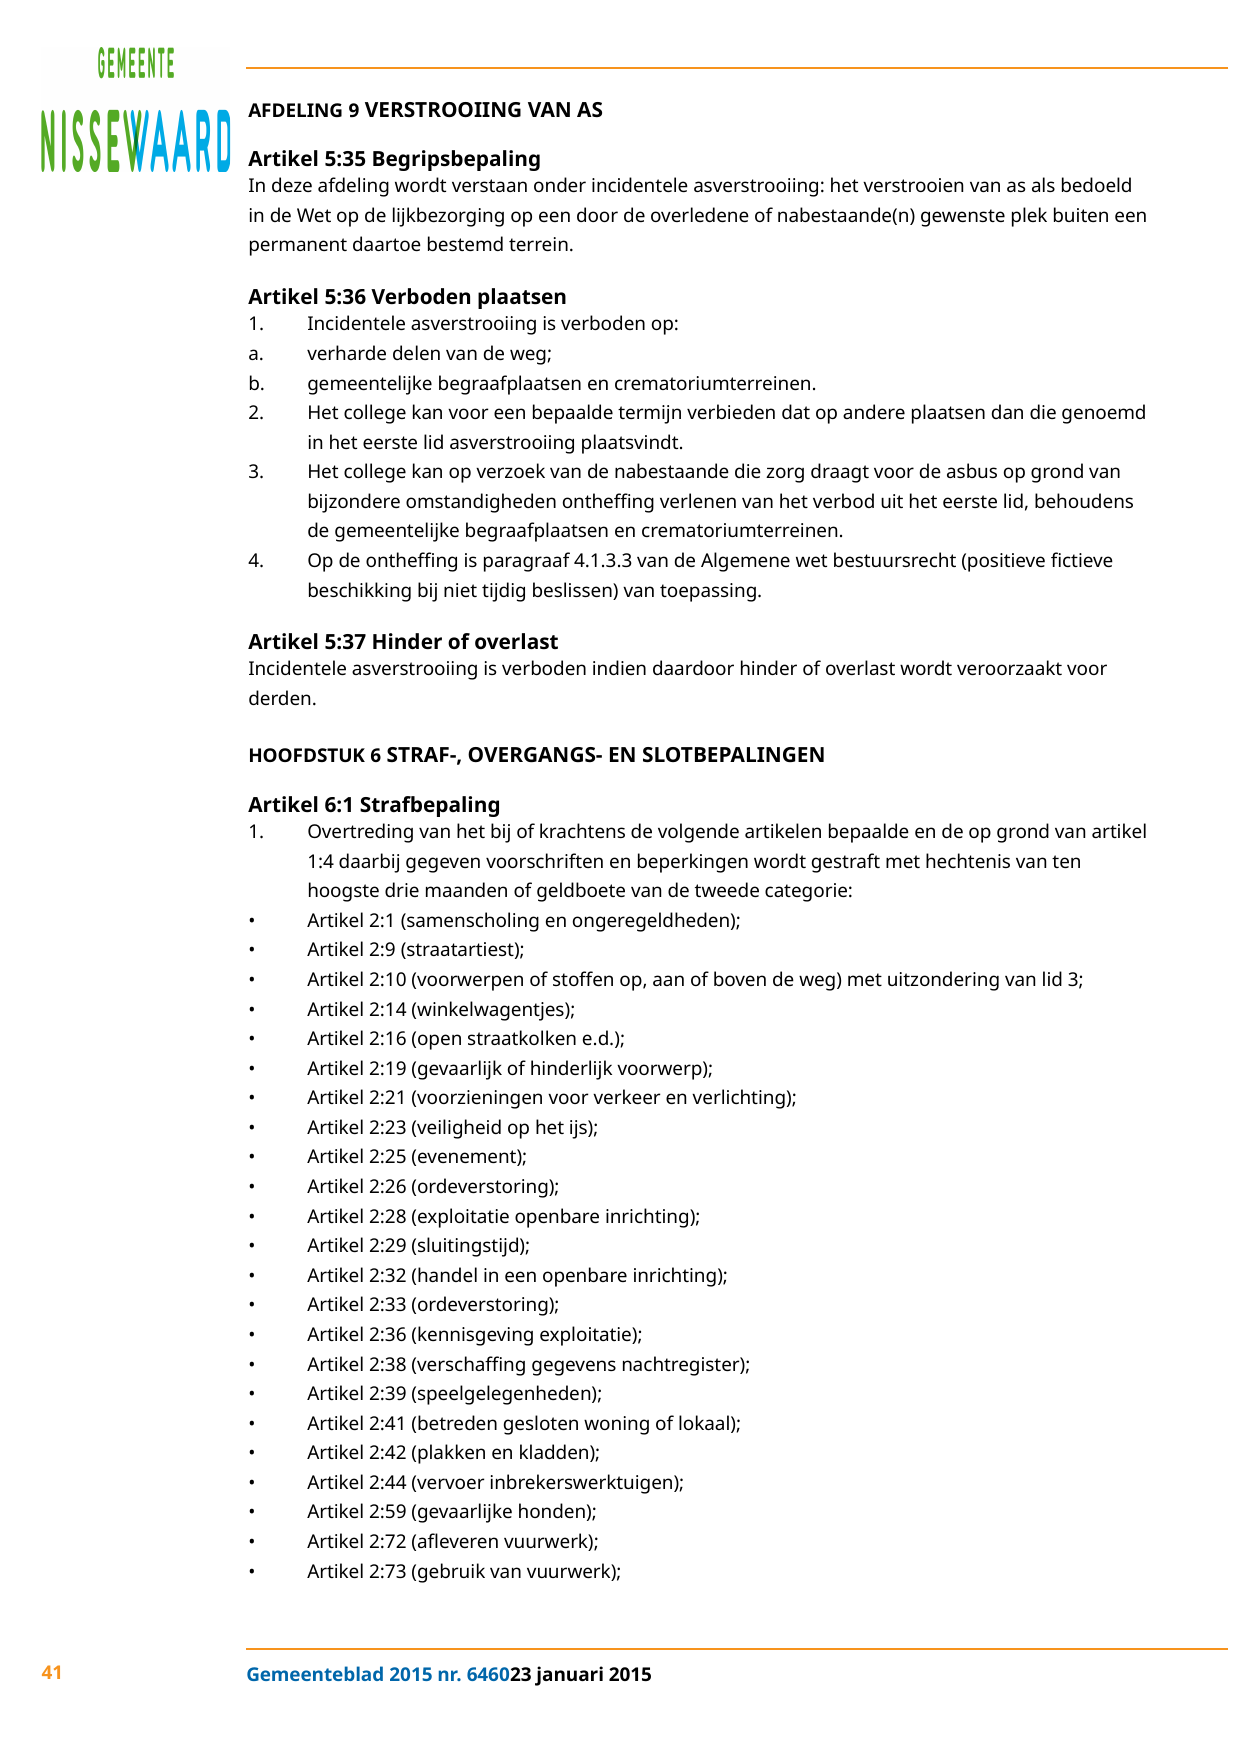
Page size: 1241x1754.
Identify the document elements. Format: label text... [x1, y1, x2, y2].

list Artikel 2:21 (voorzieningen voor verkeer en verlichting); [248, 1084, 1152, 1110]
list Artikel 2:33 (ordeverstoring); [248, 1292, 1152, 1317]
list verharde delen van de weg; [248, 340, 1152, 366]
text Artikel 5:35 Begripsbepaling [248, 144, 1152, 172]
picture [41, 47, 231, 172]
list Artikel 2:41 (betreden gesloten woning of lokaal); [248, 1410, 1152, 1436]
text Artikel 5:36 Verboden plaatsen [248, 282, 1152, 311]
list Artikel 2:16 (open straatkolken e.d.); [248, 1025, 1152, 1051]
list Op de ontheffing is paragraaf 4.1.3.3 van de Algemene wet bestuursrecht (positieve fictieve beschikking bij niet tijdig beslissen) van toepassing. [248, 547, 1152, 602]
list Artikel 2:19 (gevaarlijk of hinderlijk voorwerp); [248, 1055, 1152, 1081]
list Artikel 2:73 (gebruik van vuurwerk); [248, 1558, 1152, 1583]
list Artikel 2:23 (veiligheid op het ijs); [248, 1114, 1152, 1140]
picture [154, 157, 165, 172]
list Artikel 2:36 (kennisgeving exploitatie); [248, 1321, 1152, 1347]
list Artikel 2:42 (plakken en kladden); [248, 1439, 1152, 1465]
text Artikel 5:37 Hinder of overlast [248, 627, 1152, 656]
text Incidentele asverstrooiing is verboden indien daardoor hinder of overlast wordt veroorzaakt voor derden. [248, 656, 1152, 711]
list Artikel 2:39 (speelgelegenheden); [248, 1380, 1152, 1406]
list Artikel 2:44 (vervoer inbrekerswerktuigen); [248, 1469, 1152, 1495]
list Incidentele asverstrooiing is verboden op: [248, 311, 1152, 336]
text In deze afdeling wordt verstaan onder incidentele asverstrooiing: het verstrooien van as als bedoeld in de Wet op de lijkbezorging op een door de overledene of nabestaande(n) gewenste plek buiten een permanent daartoe bestemd terrein. [248, 172, 1152, 257]
text AFDELING 9 VERSTROOIING VAN AS [248, 95, 1152, 123]
text Artikel 6:1 Strafbepaling [248, 790, 1152, 818]
picture [176, 157, 187, 172]
picture [222, 122, 227, 160]
list Het college kan op verzoek van de nabestaande die zorg draagt voor de asbus op grond van bijzondere omstandigheden ontheffing verlenen van het verbod uit het eerste lid, behoudens de gemeentelijke begraafplaatsen en crematoriumterreinen. [248, 458, 1152, 543]
list Artikel 2:14 (winkelwagentjes); [248, 996, 1152, 1021]
list Artikel 2:1 (samenscholing en ongeregeldheden); [248, 907, 1152, 933]
list Artikel 2:59 (gevaarlijke honden); [248, 1499, 1152, 1524]
list Artikel 2:38 (verschaffing gegevens nachtregister); [248, 1351, 1152, 1376]
picture [201, 122, 206, 138]
text HOOFDSTUK 6 STRAF-, OVERGANGS- EN SLOTBEPALINGEN [248, 741, 1152, 769]
list Artikel 2:29 (sluitingstijd); [248, 1232, 1152, 1258]
list Artikel 2:72 (afleveren vuurwerk); [248, 1528, 1152, 1554]
list Het college kan voor een bepaalde termijn verbieden dat op andere plaatsen dan die genoemd in het eerste lid asverstrooiing plaatsvindt. [248, 399, 1152, 454]
list Artikel 2:25 (evenement); [248, 1144, 1152, 1169]
list gemeentelijke begraafplaatsen en crematoriumterreinen. [248, 370, 1152, 395]
list Artikel 2:26 (ordeverstoring); [248, 1173, 1152, 1199]
list Overtreding van het bij of krachtens de volgende artikelen bepaalde en de op grond van artikel 1:4 daarbij gegeven voorschriften en beperkingen wordt gestraft met hechtenis van ten hoogste drie maanden of geldboete van de tweede categorie: [248, 818, 1152, 903]
picture [200, 151, 206, 172]
list Artikel 2:28 (exploitatie openbare inrichting); [248, 1203, 1152, 1228]
list Artikel 2:9 (straatartiest); [248, 937, 1152, 962]
list Artikel 2:10 (voorwerpen of stoffen op, aan of boven de weg) met uitzondering van lid 3; [248, 966, 1152, 992]
list Artikel 2:32 (handel in een openbare inrichting); [248, 1262, 1152, 1288]
